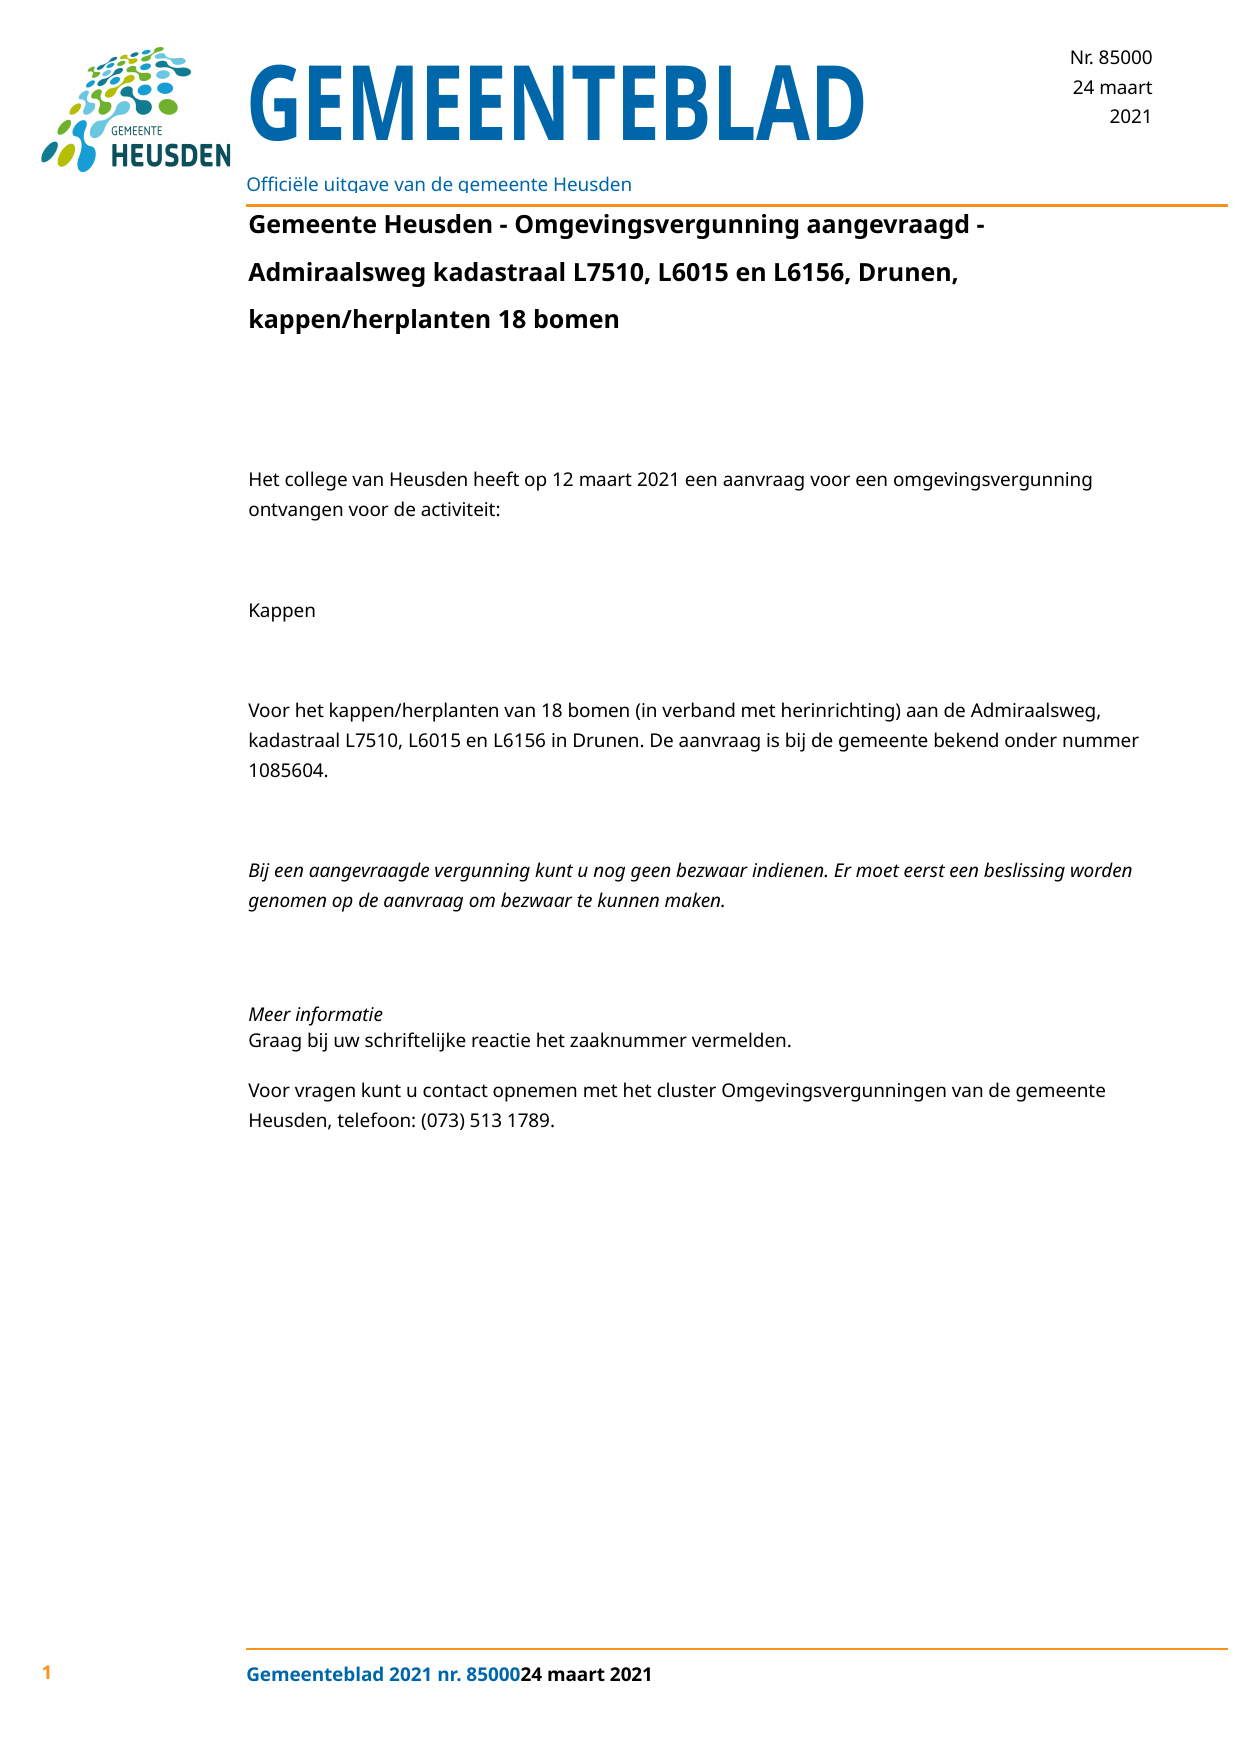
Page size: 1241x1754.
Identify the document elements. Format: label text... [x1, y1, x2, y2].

text Meer informatie [248, 1002, 1152, 1027]
text Voor het kappen/herplanten van 18 bomen (in verband met herinrichting) aan de Admiraalsweg, kadastraal L7510, L6015 en L6156 in Drunen. De aanvraag is bij de gemeente bekend onder nummer 1085604. [248, 698, 1152, 782]
text Het college van Heusden heeft op 12 maart 2021 een aanvraag voor een omgevingsvergunning ontvangen voor de activiteit: [248, 466, 1152, 522]
text Kappen [248, 597, 1152, 622]
text Graag bij uw schriftelijke reactie het zaaknummer vermelden. [248, 1027, 1152, 1053]
picture [41, 47, 231, 172]
text Voor vragen kunt u contact opnemen met het cluster Omgevingsvergunningen van de gemeente Heusden, telefoon: (073) 513 1789. [248, 1078, 1152, 1133]
text Bij een aangevraagde vergunning kunt u nog geen bezwaar indienen. Er moet eerst een beslissing worden genomen op de aanvraag om bezwaar te kunnen maken. [248, 858, 1152, 913]
text Gemeente Heusden - Omgevingsvergunning aangevraagd - Admiraalsweg kadastraal L7510, L6015 en L6156, Drunen, kappen/herplanten 18 bomen [248, 207, 1152, 336]
